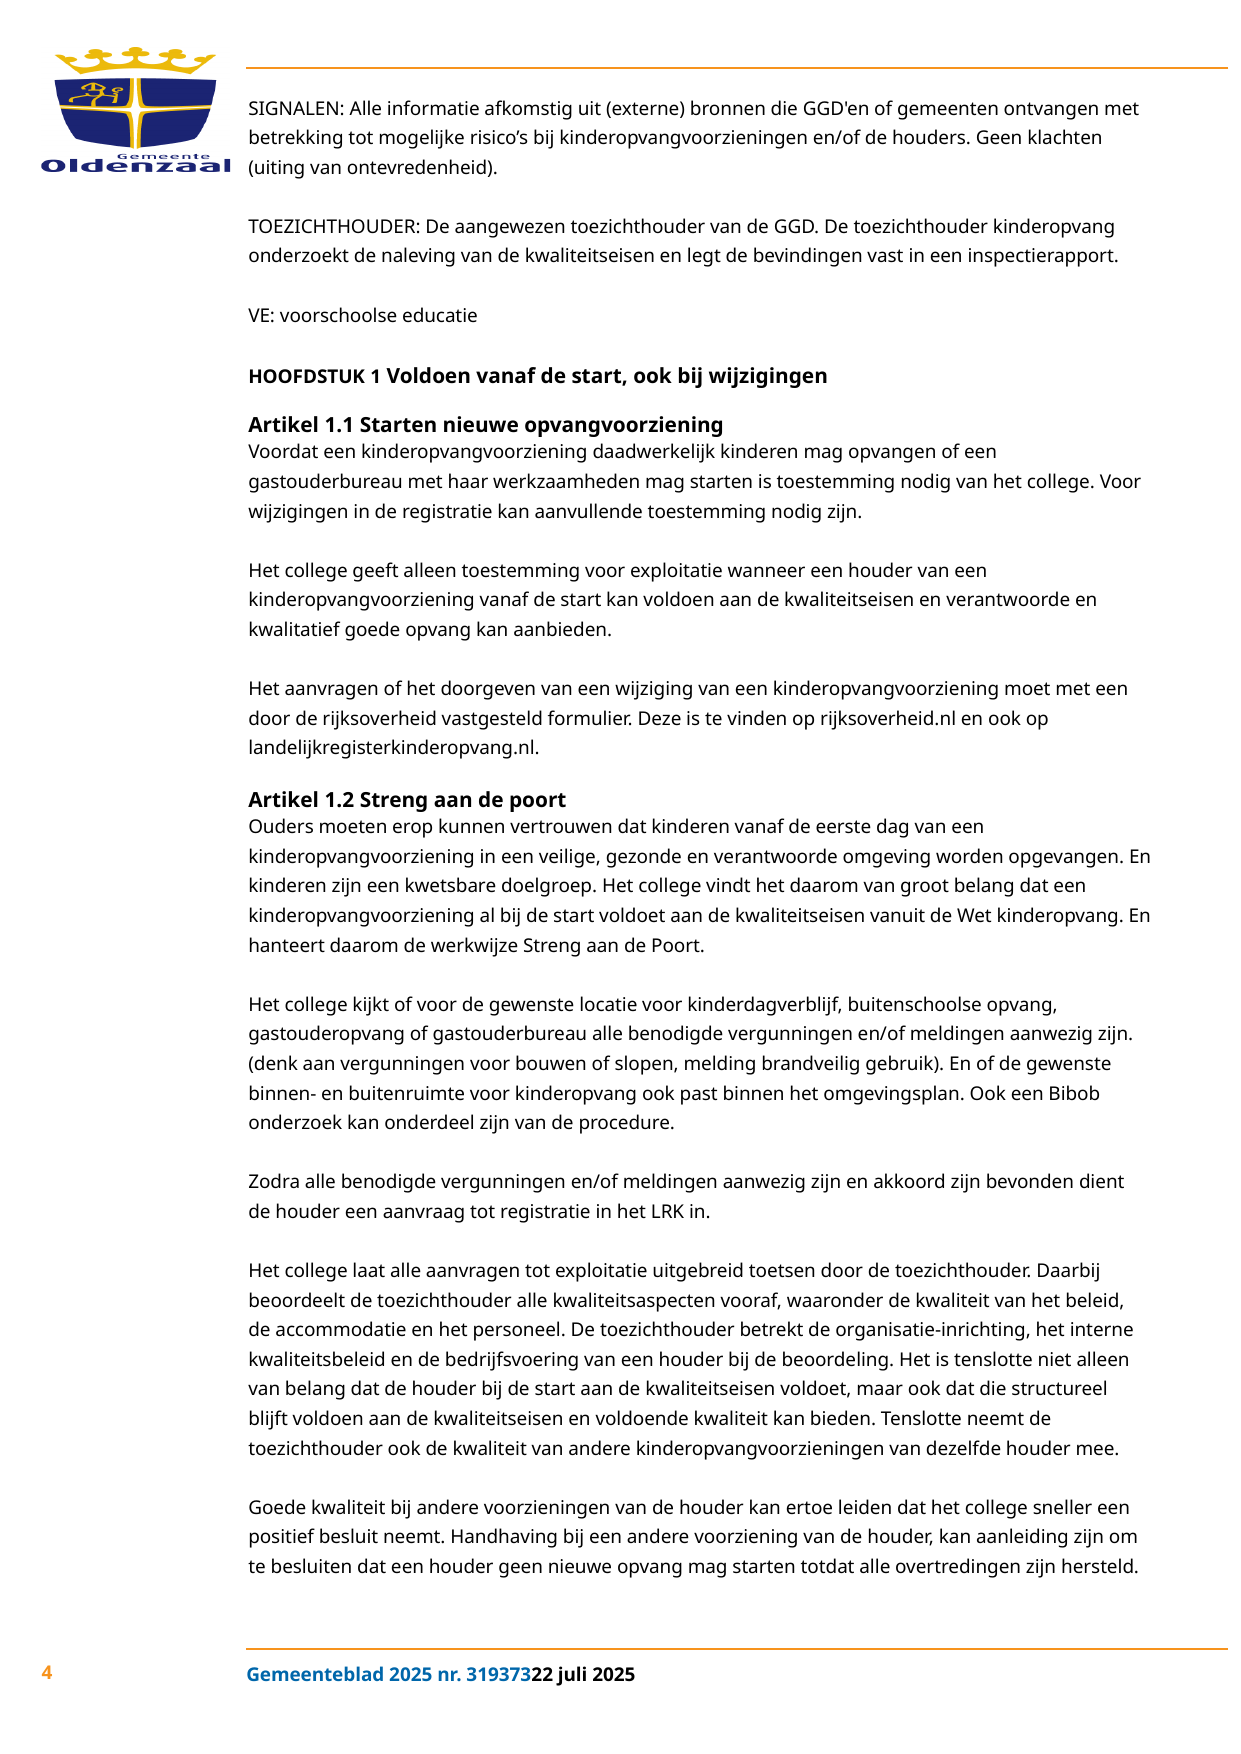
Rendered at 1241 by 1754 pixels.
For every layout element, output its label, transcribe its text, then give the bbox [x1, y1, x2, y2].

text VE: voorschoolse educatie [248, 302, 1152, 328]
text SIGNALEN: Alle informatie afkomstig uit (externe) bronnen die GGD'en of gemeenten ontvangen met betrekking tot mogelijke risico’s bij kinderopvangvoorzieningen en/of de houders. Geen klachten (uiting van ontevredenheid). [248, 95, 1152, 180]
text Voordat een kinderopvangvoorziening daadwerkelijk kinderen mag opvangen of een gastouderbureau met haar werkzaamheden mag starten is toestemming nodig van het college. Voor wijzigingen in de registratie kan aanvullende toestemming nodig zijn. [248, 439, 1152, 524]
text Goede kwaliteit bij andere voorzieningen van de houder kan ertoe leiden dat het college sneller een positief besluit neemt. Handhaving bij een andere voorziening van de houder, kan aanleiding zijn om te besluiten dat een houder geen nieuwe opvang mag starten totdat alle overtredingen zijn hersteld. [248, 1494, 1152, 1579]
text Het college kijkt of voor de gewenste locatie voor kinderdagverblijf, buitenschoolse opvang, gastouderopvang of gastouderbureau alle benodigde vergunningen en/of meldingen aanwezig zijn. (denk aan vergunningen voor bouwen of slopen, melding brandveilig gebruik). En of de gewenste binnen- en buitenruimte voor kinderopvang ook past binnen het omgevingsplan. Ook een Bibob onderzoek kan onderdeel zijn van de procedure. [248, 991, 1152, 1135]
text Het college geeft alleen toestemming voor exploitatie wanneer een houder van een kinderopvangvoorziening vanaf de start kan voldoen aan de kwaliteitseisen en verantwoorde en kwalitatief goede opvang kan aanbieden. [248, 557, 1152, 642]
picture [41, 47, 231, 172]
text Artikel 1.1 Starten nieuwe opvangvoorziening [248, 410, 1152, 439]
text Ouders moeten erop kunnen vertrouwen dat kinderen vanaf de eerste dag van een kinderopvangvoorziening in een veilige, gezonde en verantwoorde omgeving worden opgevangen. En kinderen zijn een kwetsbare doelgroep. Het college vindt het daarom van groot belang dat een kinderopvangvoorziening al bij de start voldoet aan de kwaliteitseisen vanuit de Wet kinderopvang. En hanteert daarom de werkwijze Streng aan de Poort. [248, 813, 1152, 957]
text Zodra alle benodigde vergunningen en/of meldingen aanwezig zijn en akkoord zijn bevonden dient de houder een aanvraag tot registratie in het LRK in. [248, 1168, 1152, 1224]
text Het college laat alle aanvragen tot exploitatie uitgebreid toetsen door de toezichthouder. Daarbij beoordeelt de toezichthouder alle kwaliteitsaspecten vooraf, waaronder de kwaliteit van het beleid, de accommodatie en het personeel. De toezichthouder betrekt de organisatie-inrichting, het interne kwaliteitsbeleid en de bedrijfsvoering van een houder bij de beoordeling. Het is tenslotte niet alleen van belang dat de houder bij de start aan de kwaliteitseisen voldoet, maar ook dat die structureel blijft voldoen aan de kwaliteitseisen en voldoende kwaliteit kan bieden. Tenslotte neemt de toezichthouder ook de kwaliteit van andere kinderopvangvoorzieningen van dezelfde houder mee. [248, 1257, 1152, 1460]
text Artikel 1.2 Streng aan de poort [248, 785, 1152, 813]
text TOEZICHTHOUDER: De aangewezen toezichthouder van de GGD. De toezichthouder kinderopvang onderzoekt de naleving van de kwaliteitseisen en legt de bevindingen vast in een inspectierapport. [248, 213, 1152, 268]
text HOOFDSTUK 1 Voldoen vanaf de start, ook bij wijzigingen [248, 361, 1152, 389]
text Het aanvragen of het doorgeven van een wijziging van een kinderopvangvoorziening moet met een door de rijksoverheid vastgesteld formulier. Deze is te vinden op rijksoverheid.nl en ook op landelijkregisterkinderopvang.nl. [248, 675, 1152, 760]
